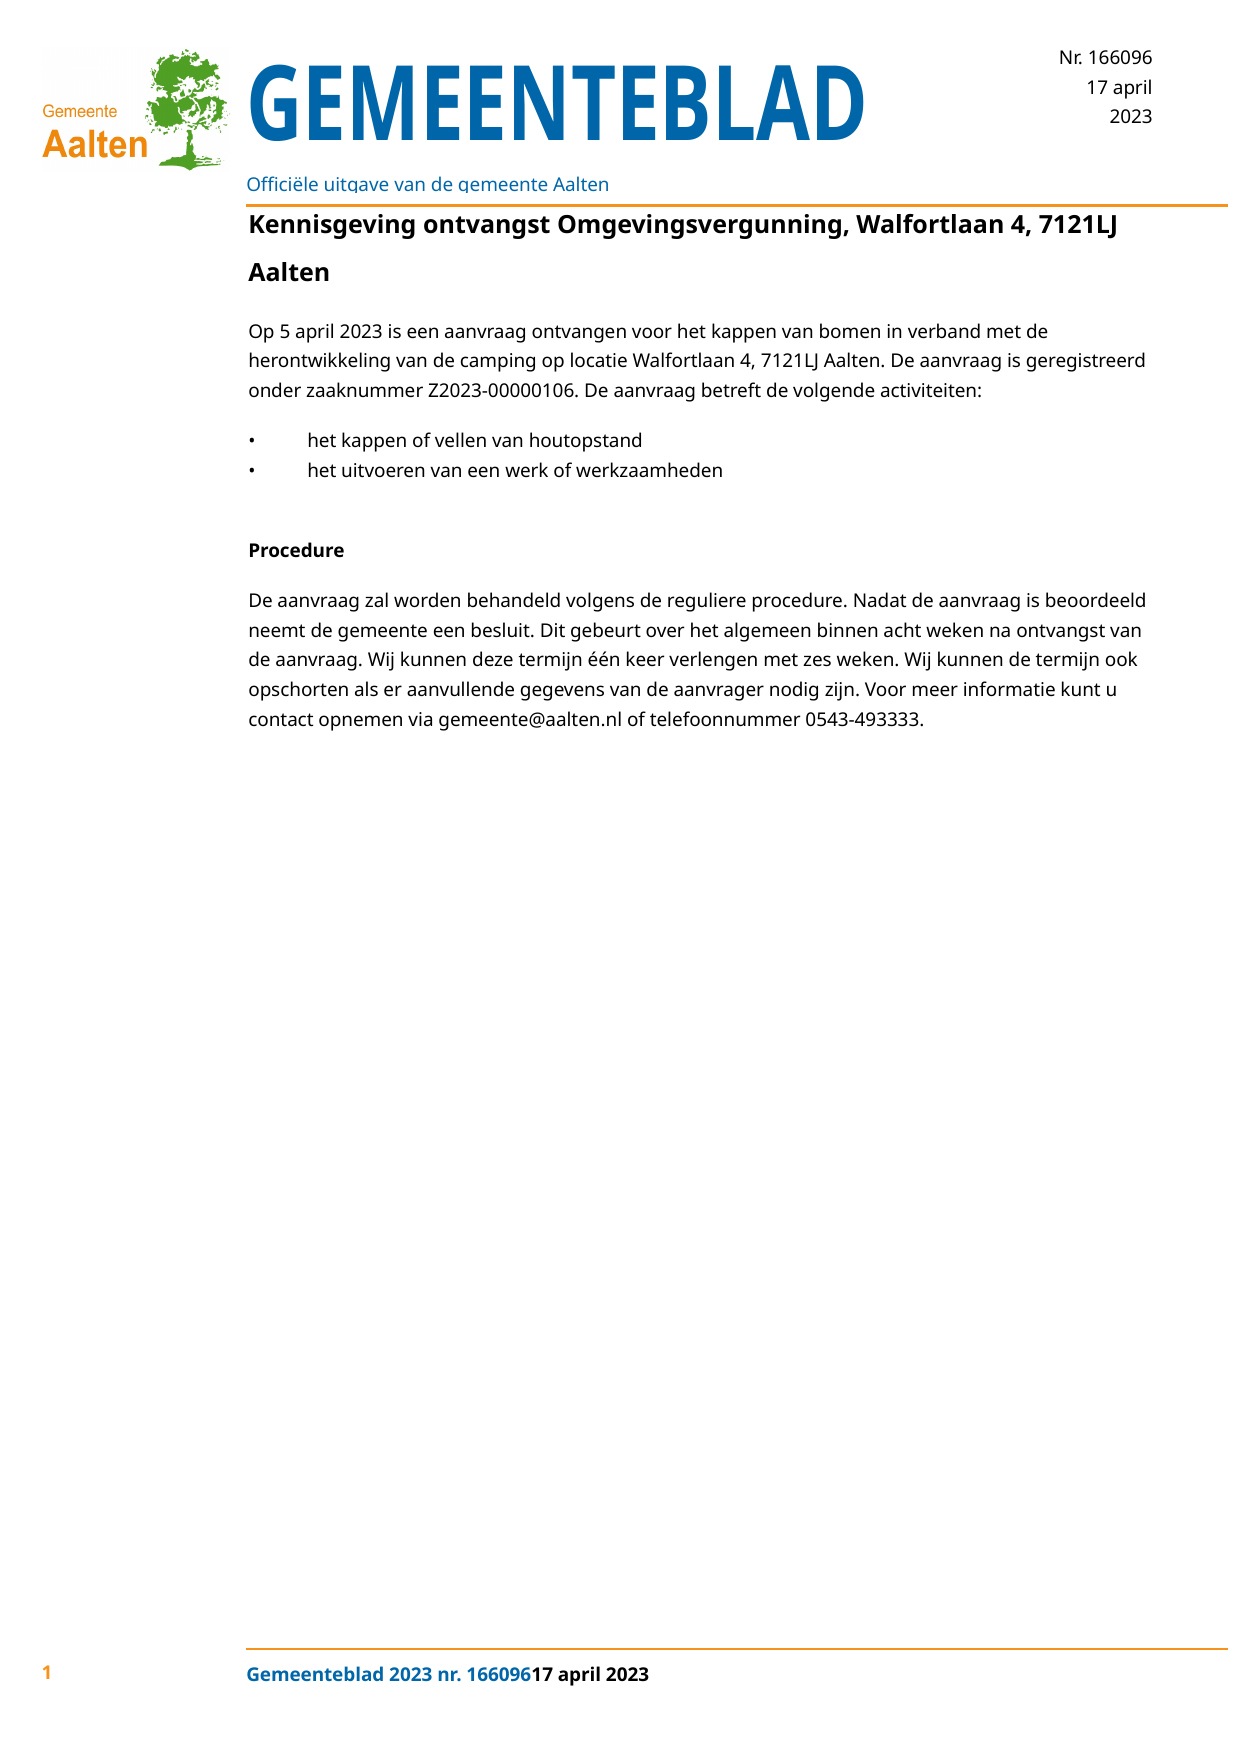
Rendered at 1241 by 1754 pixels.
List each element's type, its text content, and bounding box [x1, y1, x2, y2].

list het kappen of vellen van houtopstand [248, 427, 1152, 453]
list het uitvoeren van een werk of werkzaamheden [248, 457, 1152, 483]
text Procedure [248, 537, 1152, 563]
text Kennisgeving ontvangst Omgevingsvergunning, Walfortlaan 4, 7121LJ Aalten [248, 207, 1152, 288]
text Op 5 april 2023 is een aanvraag ontvangen voor het kappen van bomen in verband met de herontwikkeling van de camping op locatie Walfortlaan 4, 7121LJ Aalten. De aanvraag is geregistreerd onder zaaknummer Z2023-00000106. De aanvraag betreft de volgende activiteiten: [248, 318, 1152, 403]
picture [41, 47, 231, 172]
text De aanvraag zal worden behandeld volgens de reguliere procedure. Nadat de aanvraag is beoordeeld neemt de gemeente een besluit. Dit gebeurt over het algemeen binnen acht weken na ontvangst van de aanvraag. Wij kunnen deze termijn één keer verlengen met zes weken. Wij kunnen de termijn ook opschorten als er aanvullende gegevens van de aanvrager nodig zijn. Voor meer informatie kunt u contact opnemen via gemeente@aalten.nl of telefoonnummer 0543-493333. [248, 587, 1152, 732]
